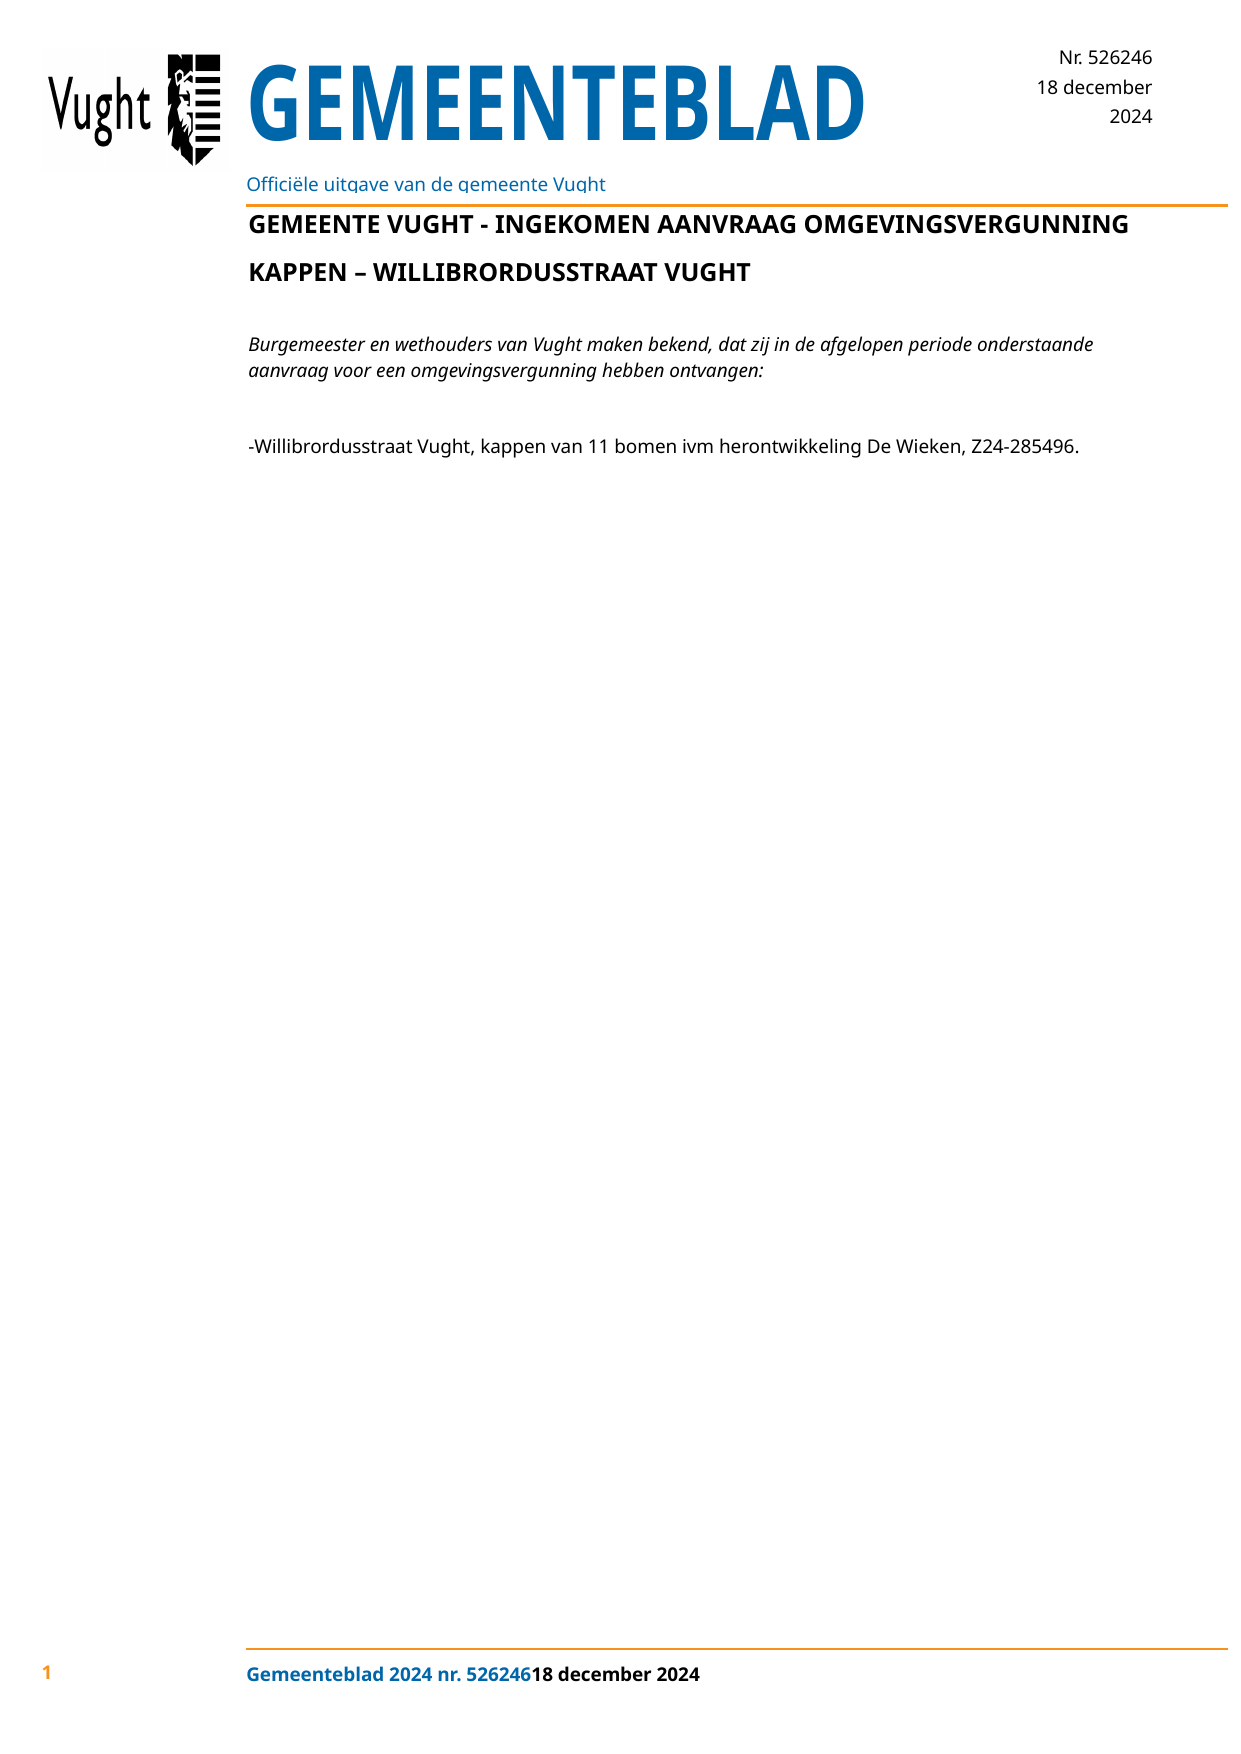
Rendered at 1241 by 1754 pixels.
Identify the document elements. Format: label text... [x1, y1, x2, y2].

text -Willibrordusstraat Vught, kappen van 11 bomen ivm herontwikkeling De Wieken, Z24-285496. [248, 433, 1152, 459]
picture [41, 47, 231, 172]
text Burgemeester en wethouders van Vught maken bekend, dat zij in de afgelopen periode onderstaande aanvraag voor een omgevingsvergunning hebben ontvangen: [248, 331, 1152, 383]
text GEMEENTE VUGHT - INGEKOMEN AANVRAAG OMGEVINGSVERGUNNING KAPPEN – WILLIBRORDUSSTRAAT VUGHT [248, 207, 1152, 288]
